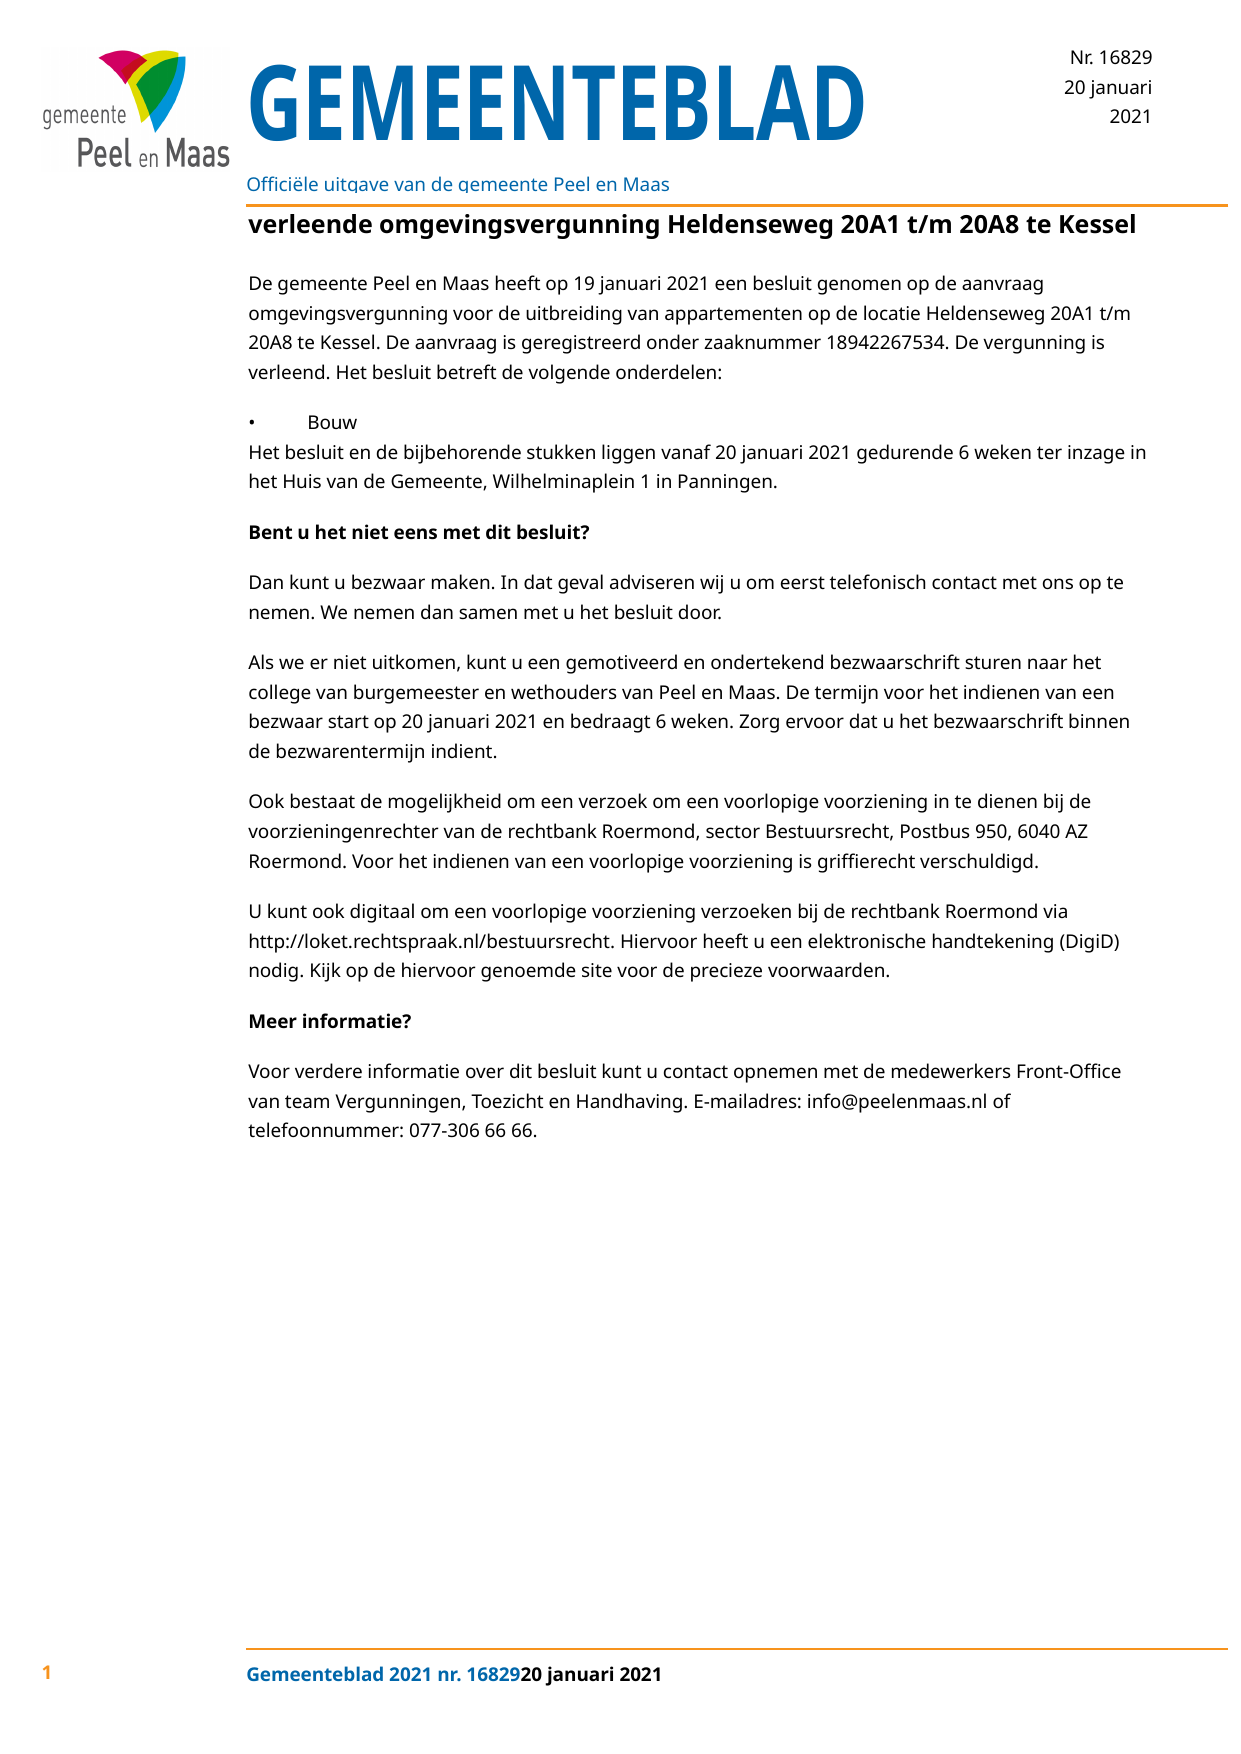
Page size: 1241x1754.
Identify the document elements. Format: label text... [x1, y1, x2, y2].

text verleende omgevingsvergunning Heldenseweg 20A1 t/m 20A8 te Kessel [248, 207, 1152, 241]
text Voor verdere informatie over dit besluit kunt u contact opnemen met de medewerkers Front-Office van team Vergunningen, Toezicht en Handhaving. E-mailadres: info@peelenmaas.nl of telefoonnummer: 077-306 66 66. [248, 1058, 1152, 1143]
picture [41, 47, 231, 172]
text Ook bestaat de mogelijkheid om een verzoek om een voorlopige voorziening in te dienen bij de voorzieningenrechter van de rechtbank Roermond, sector Bestuursrecht, Postbus 950, 6040 AZ Roermond. Voor het indienen van een voorlopige voorziening is griffierecht verschuldigd. [248, 789, 1152, 873]
text Als we er niet uitkomen, kunt u een gemotiveerd en ondertekend bezwaarschrift sturen naar het college van burgemeester en wethouders van Peel en Maas. De termijn voor het indienen van een bezwaar start op 20 januari 2021 en bedraagt 6 weken. Zorg ervoor dat u het bezwaarschrift binnen de bezwarentermijn indient. [248, 649, 1152, 764]
text Dan kunt u bezwaar maken. In dat geval adviseren wij u om eerst telefonisch contact met ons op te nemen. We nemen dan samen met u het besluit door. [248, 569, 1152, 625]
list Bouw [248, 409, 1152, 435]
text U kunt ook digitaal om een voorlopige voorziening verzoeken bij de rechtbank Roermond via http://loket.rechtspraak.nl/bestuursrecht. Hiervoor heeft u een elektronische handtekening (DigiD) nodig. Kijk op de hiervoor genoemde site voor de precieze voorwaarden. [248, 898, 1152, 983]
text Bent u het niet eens met dit besluit? [248, 519, 1152, 545]
text Het besluit en de bijbehorende stukken liggen vanaf 20 januari 2021 gedurende 6 weken ter inzage in het Huis van de Gemeente, Wilhelminaplein 1 in Panningen. [248, 439, 1152, 494]
text De gemeente Peel en Maas heeft op 19 januari 2021 een besluit genomen op de aanvraag omgevingsvergunning voor de uitbreiding van appartementen op de locatie Heldenseweg 20A1 t/m 20A8 te Kessel. De aanvraag is geregistreerd onder zaaknummer 18942267534. De vergunning is verleend. Het besluit betreft de volgende onderdelen: [248, 270, 1152, 385]
text Meer informatie? [248, 1008, 1152, 1033]
